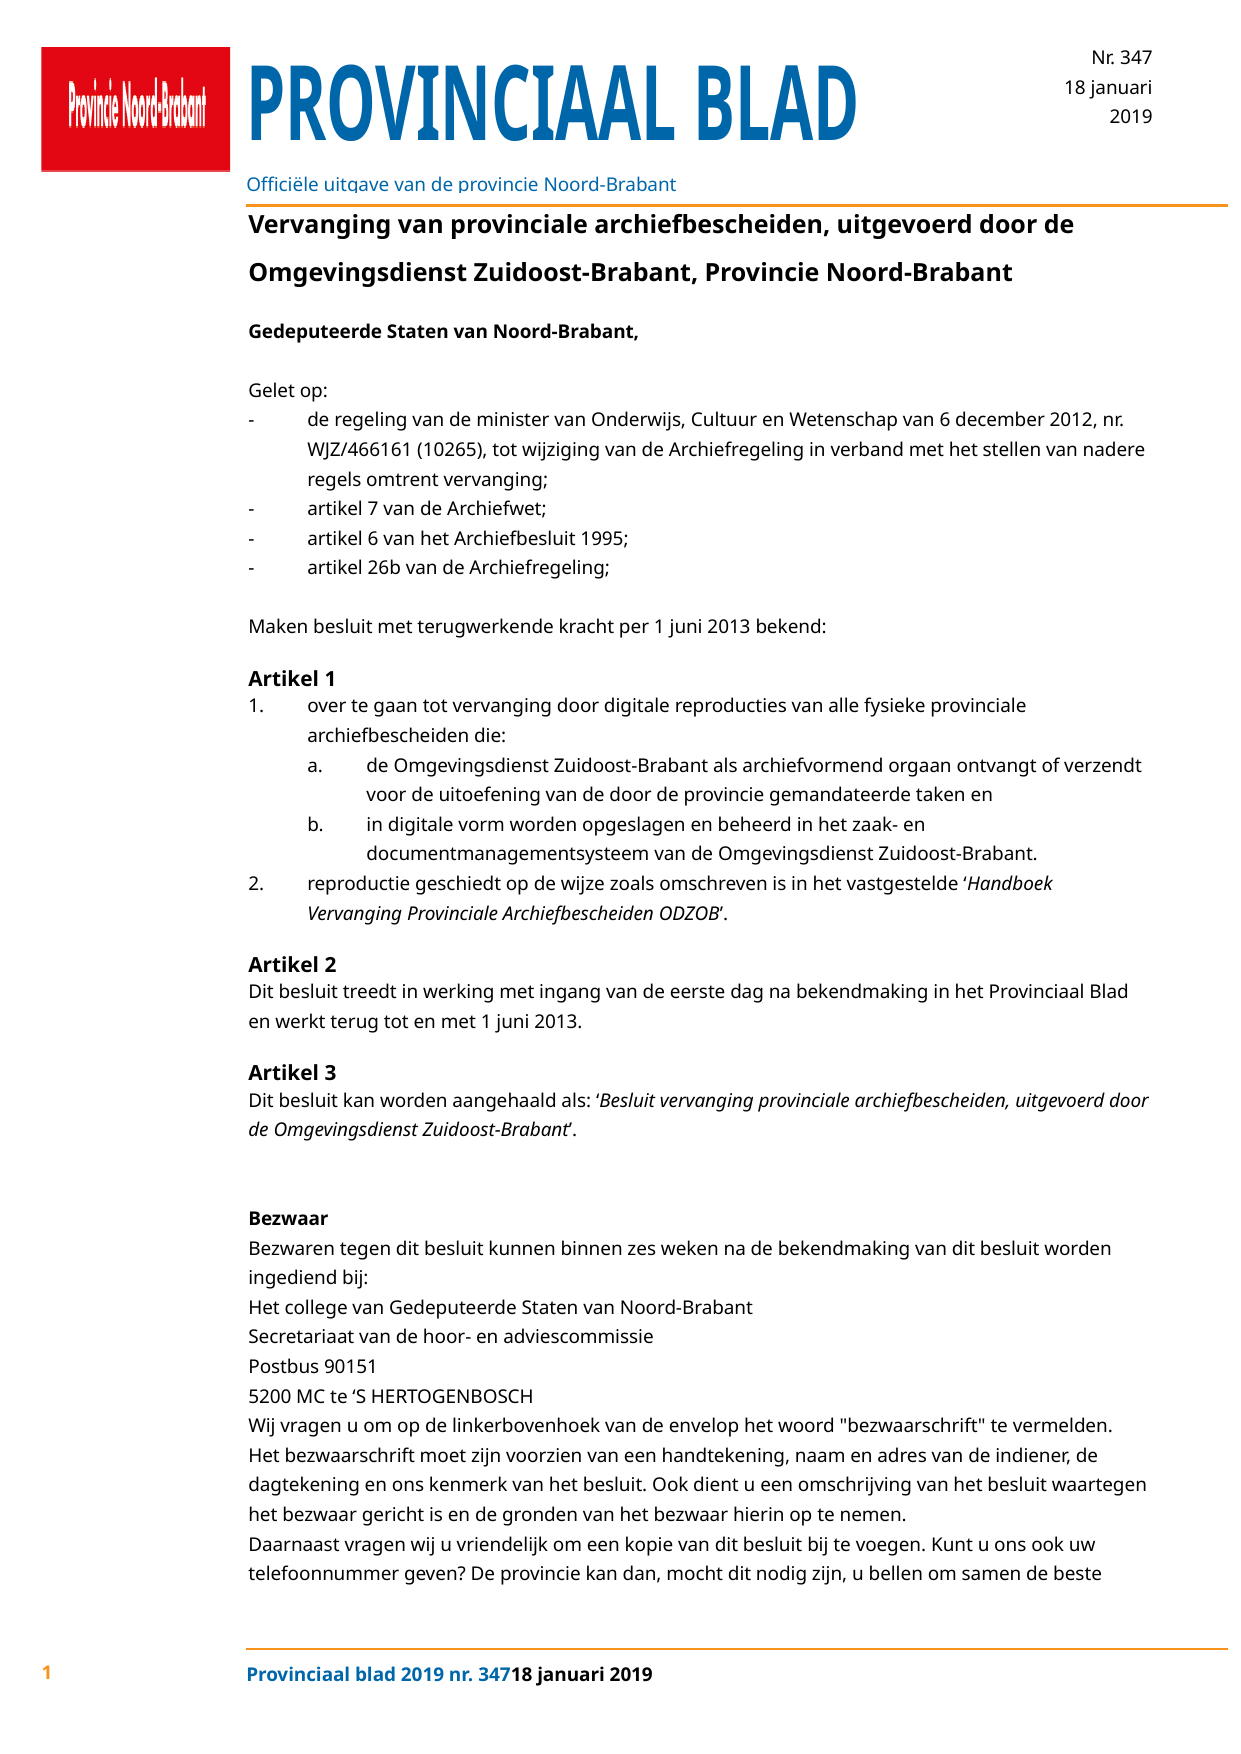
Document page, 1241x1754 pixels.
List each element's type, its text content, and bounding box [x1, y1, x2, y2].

list reproductie geschiedt op de wijze zoals omschreven is in het vastgestelde ‘Handboek Vervanging Provinciale Archiefbescheiden ODZOB’. [248, 870, 1152, 925]
list in digitale vorm worden opgeslagen en beheerd in het zaak- en documentmanagementsysteem van de Omgevingsdienst Zuidoost-Brabant. [307, 811, 1152, 866]
text Wij vragen u om op de linkerbovenhoek van de envelop het woord "bezwaarschrift" te vermelden. [248, 1412, 1152, 1438]
text Vervanging van provinciale archiefbescheiden, uitgevoerd door de Omgevingsdienst Zuidoost-Brabant, Provincie Noord-Brabant [248, 207, 1152, 288]
text Daarnaast vragen wij u vriendelijk om een kopie van dit besluit bij te voegen. Kunt u ons ook uw telefoonnummer geven? De provincie kan dan, mocht dit nodig zijn, u bellen om samen de beste [248, 1531, 1152, 1586]
list artikel 26b van de Archiefregeling; [248, 554, 1152, 580]
list de Omgevingsdienst Zuidoost-Brabant als archiefvormend orgaan ontvangt of verzendt voor de uitoefening van de door de provincie gemandateerde taken en [307, 752, 1152, 807]
list artikel 7 van de Archiefwet; [248, 495, 1152, 521]
text Artikel 1 [248, 664, 1152, 693]
list over te gaan tot vervanging door digitale reproducties van alle fysieke provinciale archiefbescheiden die: [248, 693, 1152, 748]
text Artikel 3 [248, 1058, 1152, 1087]
text 5200 MC te ‘S HERTOGENBOSCH [248, 1383, 1152, 1408]
text Bezwaar [248, 1205, 1152, 1231]
text Postbus 90151 [248, 1353, 1152, 1379]
text Secretariaat van de hoor- en adviescommissie [248, 1324, 1152, 1349]
text Maken besluit met terugwerkende kracht per 1 juni 2013 bekend: [248, 614, 1152, 639]
text Dit besluit kan worden aangehaald als: ‘Besluit vervanging provinciale archiefbescheiden, uitgevoerd door de Omgevingsdienst Zuidoost-Brabant’. [248, 1087, 1152, 1142]
text Het college van Gedeputeerde Staten van Noord-Brabant [248, 1294, 1152, 1320]
text Dit besluit treedt in werking met ingang van de eerste dag na bekendmaking in het Provinciaal Blad en werkt terug tot en met 1 juni 2013. [248, 978, 1152, 1034]
text Artikel 2 [248, 950, 1152, 978]
text Het bezwaarschrift moet zijn voorzien van een handtekening, naam en adres van de indiener, de dagtekening en ons kenmerk van het besluit. Ook dient u een omschrijving van het besluit waartegen het bezwaar gericht is en de gronden van het bezwaar hierin op te nemen. [248, 1442, 1152, 1527]
list artikel 6 van het Archiefbesluit 1995; [248, 525, 1152, 551]
list de regeling van de minister van Onderwijs, Cultuur en Wetenschap van 6 december 2012, nr. WJZ/466161 (10265), tot wijziging van de Archiefregeling in verband met het stellen van nadere regels omtrent vervanging; [248, 407, 1152, 492]
text Gelet op: [248, 377, 1152, 403]
text Gedeputeerde Staten van Noord-Brabant, [248, 318, 1152, 344]
picture [41, 47, 231, 172]
text Bezwaren tegen dit besluit kunnen binnen zes weken na de bekendmaking van dit besluit worden ingediend bij: [248, 1235, 1152, 1290]
